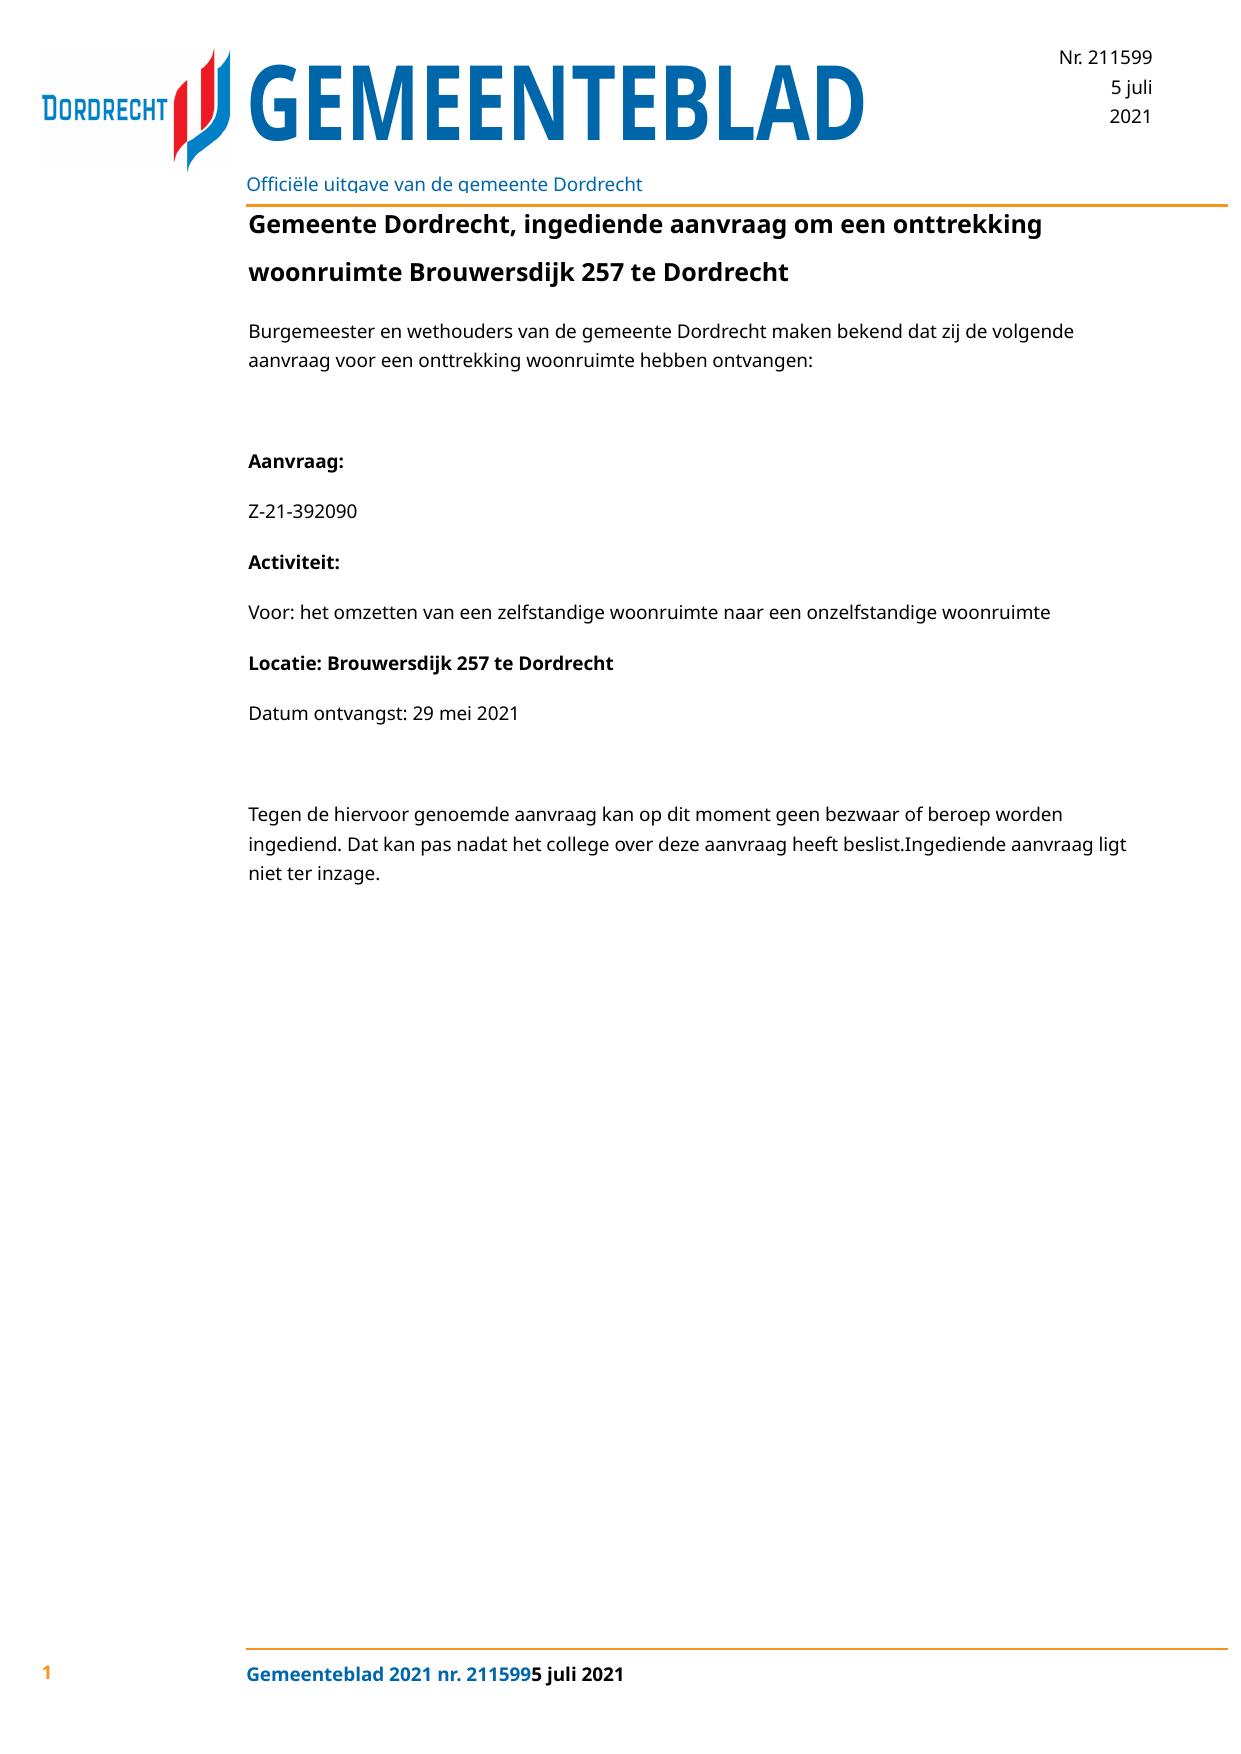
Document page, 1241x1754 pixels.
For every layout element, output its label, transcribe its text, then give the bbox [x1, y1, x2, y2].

text Gemeente Dordrecht, ingediende aanvraag om een onttrekking woonruimte Brouwersdijk 257 te Dordrecht [248, 207, 1152, 288]
text Tegen de hiervoor genoemde aanvraag kan op dit moment geen bezwaar of beroep worden ingediend. Dat kan pas nadat het college over deze aanvraag heeft beslist.Ingediende aanvraag ligt niet ter inzage. [248, 801, 1152, 886]
text Locatie: Brouwersdijk 257 te Dordrecht [248, 650, 1152, 676]
text Datum ontvangst: 29 mei 2021 [248, 700, 1152, 726]
text Aanvraag: [248, 448, 1152, 474]
text Z-21-392090 [248, 499, 1152, 524]
text Activiteit: [248, 549, 1152, 575]
text Burgemeester en wethouders van de gemeente Dordrecht maken bekend dat zij de volgende aanvraag voor een onttrekking woonruimte hebben ontvangen: [248, 318, 1152, 373]
picture [41, 47, 231, 172]
text Voor: het omzetten van een zelfstandige woonruimte naar een onzelfstandige woonruimte [248, 599, 1152, 625]
